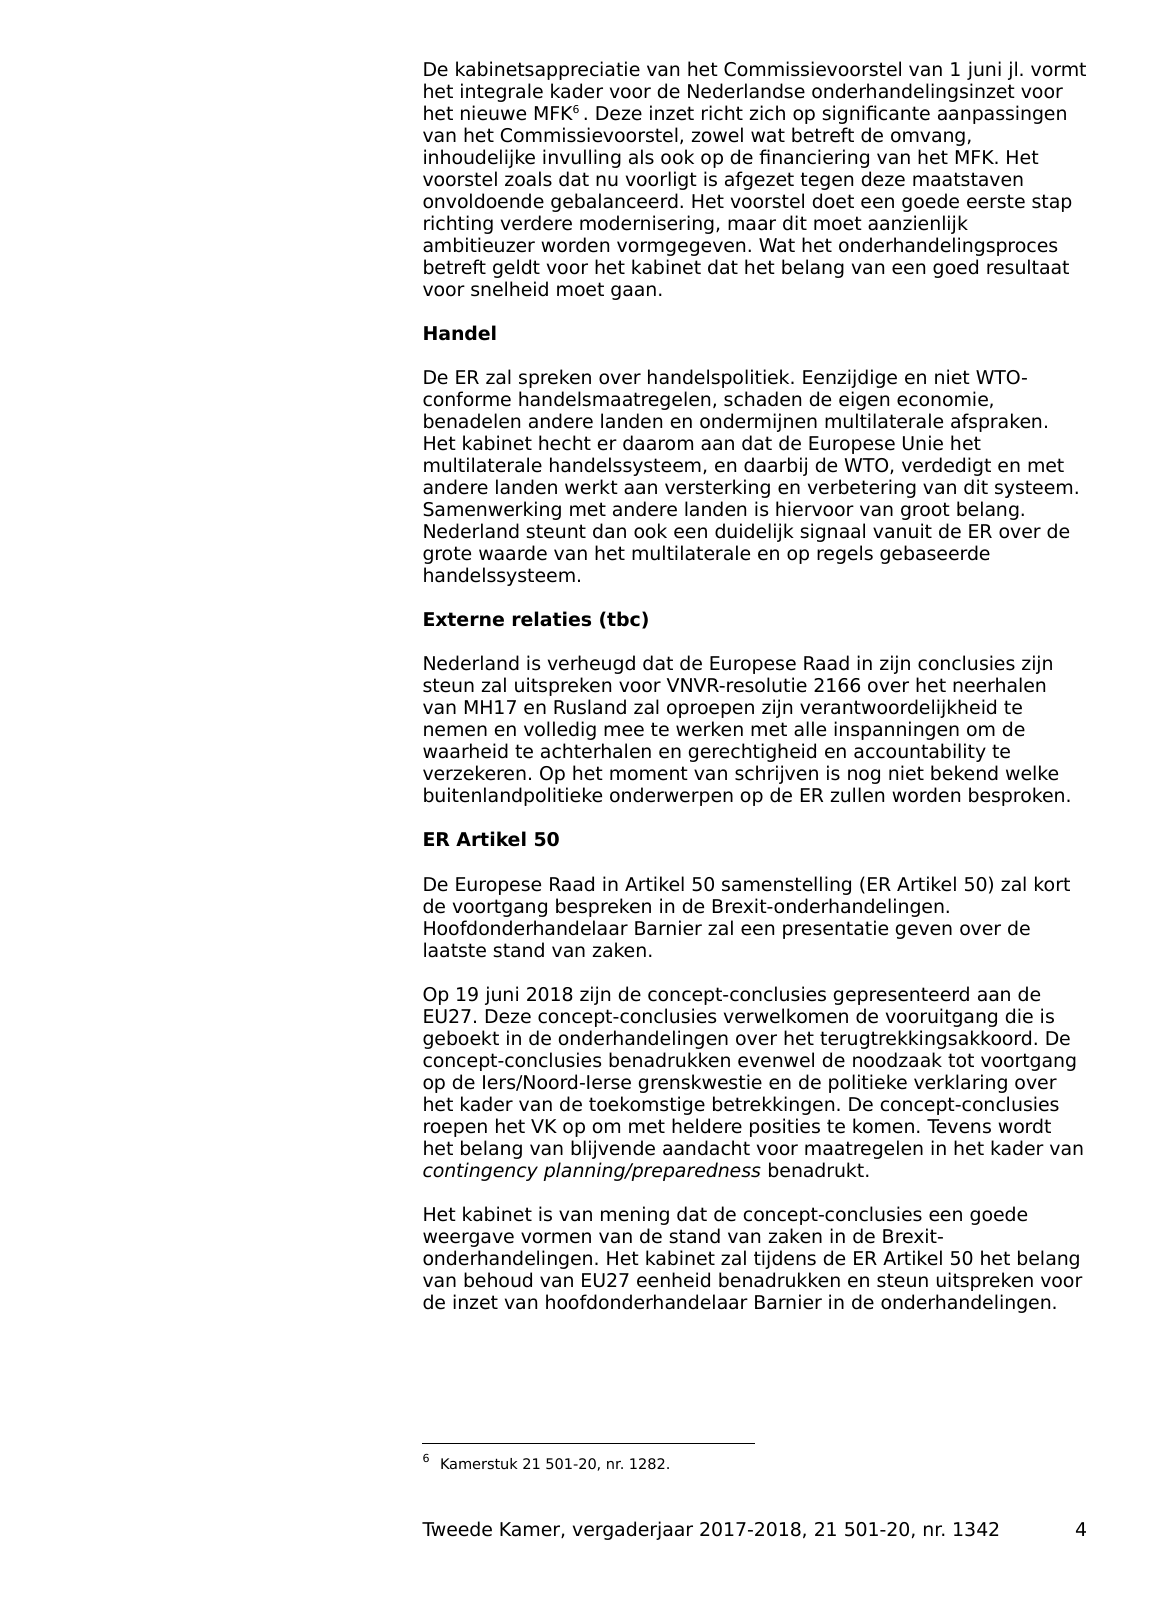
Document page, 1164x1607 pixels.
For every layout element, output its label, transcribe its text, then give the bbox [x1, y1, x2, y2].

text Het kabinet is van mening dat de concept-conclusies een goede weergave vormen van de stand van zaken in de Brexit-onderhandelingen. Het kabinet zal tijdens de ER Artikel 50 het belang van behoud van EU27 eenheid benadrukken en steun uitspreken voor de inzet van hoofdonderhandelaar Barnier in de onderhandelingen. [422, 1204, 1087, 1313]
subtitle ER Artikel 50 [422, 829, 1087, 851]
text De ER zal spreken over handelspolitiek. Eenzijdige en niet WTO-conforme handelsmaatregelen, schaden de eigen economie, benadelen andere landen en ondermijnen multilaterale afspraken. Het kabinet hecht er daarom aan dat de Europese Unie het multilaterale handelssysteem, en daarbij de WTO, verdedigt en met andere landen werkt aan versterking en verbetering van dit systeem. Samenwerking met andere landen is hiervoor van groot belang. Nederland steunt dan ook een duidelijk signaal vanuit de ER over de grote waarde van het multilaterale en op regels gebaseerde handelssysteem. [422, 367, 1087, 587]
text De Europese Raad in Artikel 50 samenstelling (ER Artikel 50) zal kort de voortgang bespreken in de Brexit-onderhandelingen. Hoofdonderhandelaar Barnier zal een presentatie geven over de laatste stand van zaken. [422, 873, 1087, 961]
text Nederland is verheugd dat de Europese Raad in zijn conclusies zijn steun zal uitspreken voor VNVR-resolutie 2166 over het neerhalen van MH17 en Rusland zal oproepen zijn verantwoordelijkheid te nemen en volledig mee te werken met alle inspanningen om de waarheid te achterhalen en gerechtigheid en accountability te verzekeren. Op het moment van schrijven is nog niet bekend welke buitenlandpolitieke onderwerpen op de ER zullen worden besproken. [422, 653, 1087, 807]
subtitle Handel [422, 323, 1087, 345]
text Op 19 juni 2018 zijn de concept-conclusies gepresenteerd aan de EU27. Deze concept-conclusies verwelkomen de vooruitgang die is geboekt in de onderhandelingen over het terugtrekkingsakkoord. De concept-conclusies benadrukken evenwel de noodzaak tot voortgang op de Iers/Noord-Ierse grenskwestie en de politieke verklaring over het kader van de toekomstige betrekkingen. De concept-conclusies roepen het VK op om met heldere posities te komen. Tevens wordt het belang van blijvende aandacht voor maatregelen in het kader van contingency planning/preparedness benadrukt. [422, 984, 1087, 1181]
text Kamerstuk 21 501-20, nr. 1282. [422, 1452, 1087, 1474]
subtitle Externe relaties (tbc) [422, 609, 1087, 631]
text De kabinetsappreciatie van het Commissievoorstel van 1 juni jl. vormt het integrale kader voor de Nederlandse onderhandelingsinzet voor het nieuwe MFK. Deze inzet richt zich op significante aanpassingen van het Commissievoorstel, zowel wat betreft de omvang, inhoudelijke invulling als ook op de financiering van het MFK. Het voorstel zoals dat nu voorligt is afgezet tegen deze maatstaven onvoldoende gebalanceerd. Het voorstel doet een goede eerste stap richting verdere modernisering, maar dit moet aanzienlijk ambitieuzer worden vormgegeven. Wat het onderhandelingsproces betreft geldt voor het kabinet dat het belang van een goed resultaat voor snelheid moet gaan. [422, 59, 1087, 301]
